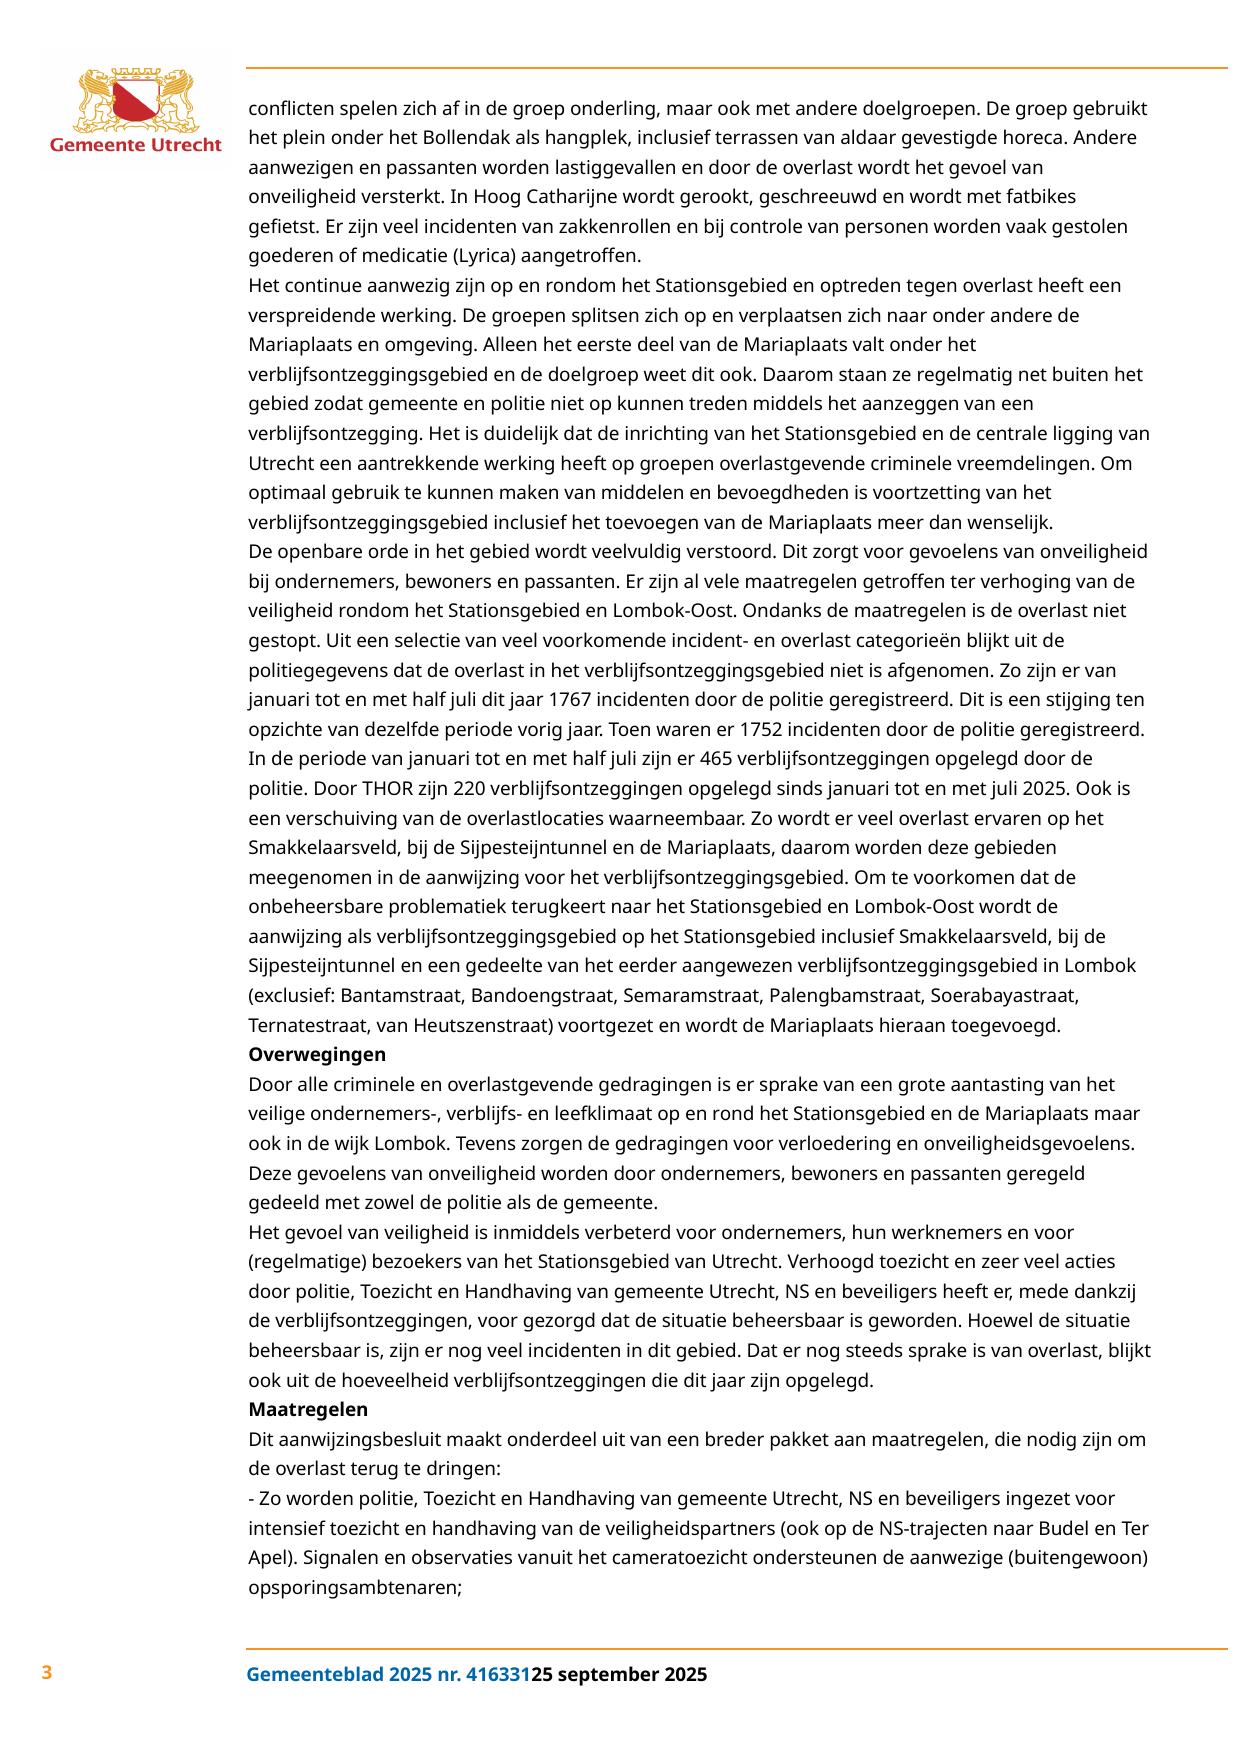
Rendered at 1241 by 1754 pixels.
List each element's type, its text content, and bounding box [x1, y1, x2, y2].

text Het continue aanwezig zijn op en rondom het Stationsgebied en optreden tegen overlast heeft een verspreidende werking. De groepen splitsen zich op en verplaatsen zich naar onder andere de Mariaplaats en omgeving. Alleen het eerste deel van de Mariaplaats valt onder het verblijfsontzeggingsgebied en de doelgroep weet dit ook. Daarom staan ze regelmatig net buiten het gebied zodat gemeente en politie niet op kunnen treden middels het aanzeggen van een verblijfsontzegging. Het is duidelijk dat de inrichting van het Stationsgebied en de centrale ligging van Utrecht een aantrekkende werking heeft op groepen overlastgevende criminele vreemdelingen. Om optimaal gebruik te kunnen maken van middelen en bevoegdheden is voortzetting van het verblijfsontzeggingsgebied inclusief het toevoegen van de Mariaplaats meer dan wenselijk. [248, 272, 1152, 535]
text Dit aanwijzingsbesluit maakt onderdeel uit van een breder pakket aan maatregelen, die nodig zijn om de overlast terug te dringen: [248, 1426, 1152, 1481]
text De openbare orde in het gebied wordt veelvuldig verstoord. Dit zorgt voor gevoelens van onveiligheid bij ondernemers, bewoners en passanten. Er zijn al vele maatregelen getroffen ter verhoging van de veiligheid rondom het Stationsgebied en Lombok-Oost. Ondanks de maatregelen is de overlast niet gestopt. Uit een selectie van veel voorkomende incident- en overlast categorieën blijkt uit de politiegegevens dat de overlast in het verblijfsontzeggingsgebied niet is afgenomen. Zo zijn er van januari tot en met half juli dit jaar 1767 incidenten door de politie geregistreerd. Dit is een stijging ten opzichte van dezelfde periode vorig jaar. Toen waren er 1752 incidenten door de politie geregistreerd. In de periode van januari tot en met half juli zijn er 465 verblijfsontzeggingen opgelegd door de politie. Door THOR zijn 220 verblijfsontzeggingen opgelegd sinds januari tot en met juli 2025. Ook is een verschuiving van de overlastlocaties waarneembaar. Zo wordt er veel overlast ervaren op het Smakkelaarsveld, bij de Sijpesteijntunnel en de Mariaplaats, daarom worden deze gebieden meegenomen in de aanwijzing voor het verblijfsontzeggingsgebied. Om te voorkomen dat de onbeheersbare problematiek terugkeert naar het Stationsgebied en Lombok-Oost wordt de aanwijzing als verblijfsontzeggingsgebied op het Stationsgebied inclusief Smakkelaarsveld, bij de Sijpesteijntunnel en een gedeelte van het eerder aangewezen verblijfsontzeggingsgebied in Lombok (exclusief: Bantamstraat, Bandoengstraat, Semaramstraat, Palengbamstraat, Soerabayastraat, Ternatestraat, van Heutszenstraat) voortgezet en wordt de Mariaplaats hieraan toegevoegd. [248, 538, 1152, 1038]
text Door alle criminele en overlastgevende gedragingen is er sprake van een grote aantasting van het veilige ondernemers-, verblijfs- en leefklimaat op en rond het Stationsgebied en de Mariaplaats maar ook in de wijk Lombok. Tevens zorgen de gedragingen voor verloedering en onveiligheidsgevoelens. Deze gevoelens van onveiligheid worden door ondernemers, bewoners en passanten geregeld gedeeld met zowel de politie als de gemeente. [248, 1071, 1152, 1215]
text Het gevoel van veiligheid is inmiddels verbeterd voor ondernemers, hun werknemers en voor (regelmatige) bezoekers van het Stationsgebied van Utrecht. Verhoogd toezicht en zeer veel acties door politie, Toezicht en Handhaving van gemeente Utrecht, NS en beveiligers heeft er, mede dankzij de verblijfsontzeggingen, voor gezorgd dat de situatie beheersbaar is geworden. Hoewel de situatie beheersbaar is, zijn er nog veel incidenten in dit gebied. Dat er nog steeds sprake is van overlast, blijkt ook uit de hoeveelheid verblijfsontzeggingen die dit jaar zijn opgelegd. [248, 1219, 1152, 1393]
text conflicten spelen zich af in de groep onderling, maar ook met andere doelgroepen. De groep gebruikt het plein onder het Bollendak als hangplek, inclusief terrassen van aldaar gevestigde horeca. Andere aanwezigen en passanten worden lastiggevallen en door de overlast wordt het gevoel van onveiligheid versterkt. In Hoog Catharijne wordt gerookt, geschreeuwd en wordt met fatbikes gefietst. Er zijn veel incidenten van zakkenrollen en bij controle van personen worden vaak gestolen goederen of medicatie (Lyrica) aangetroffen. [248, 95, 1152, 268]
text Overwegingen [248, 1041, 1152, 1067]
text - Zo worden politie, Toezicht en Handhaving van gemeente Utrecht, NS en beveiligers ingezet voor intensief toezicht en handhaving van de veiligheidspartners (ook op de NS-trajecten naar Budel en Ter Apel). Signalen en observaties vanuit het cameratoezicht ondersteunen de aanwezige (buitengewoon) opsporingsambtenaren; [248, 1485, 1152, 1600]
text Maatregelen [248, 1396, 1152, 1422]
picture [41, 47, 231, 172]
